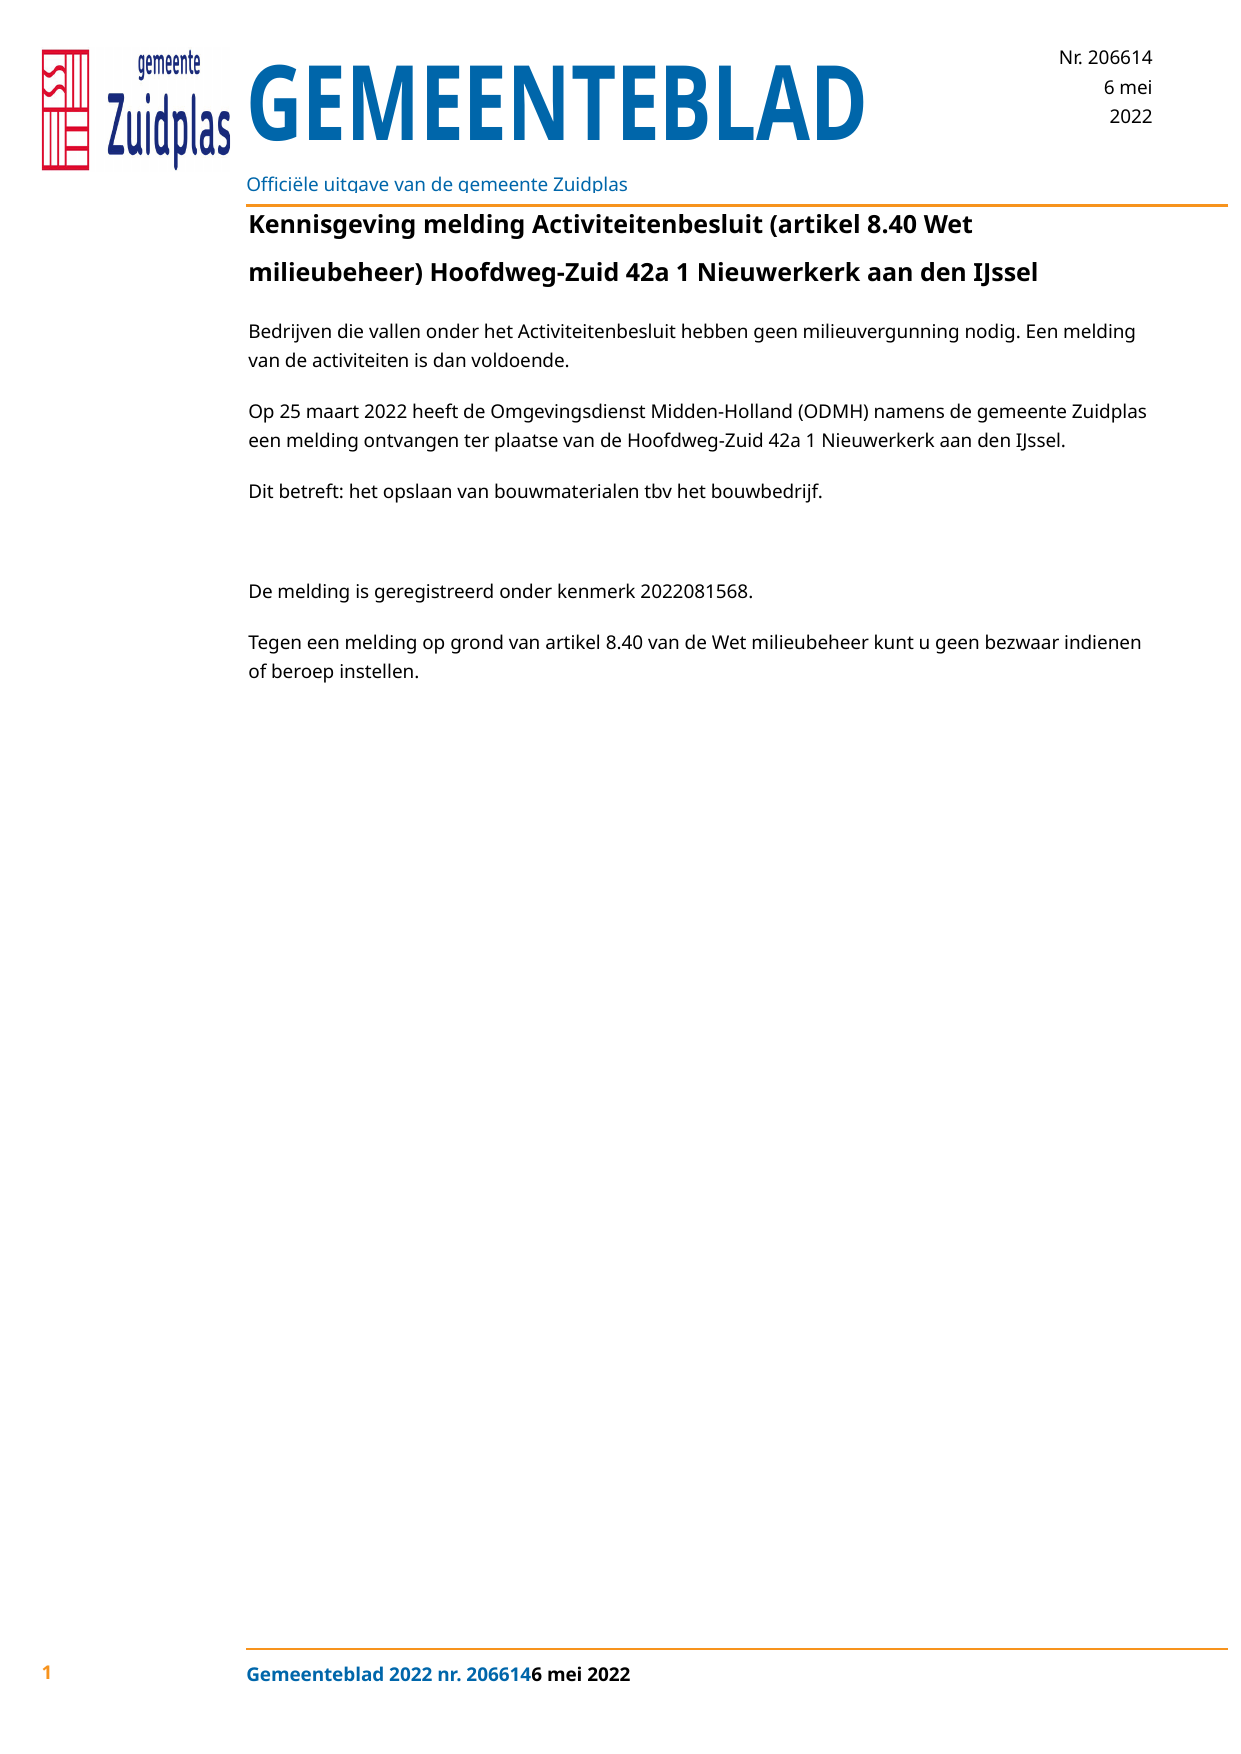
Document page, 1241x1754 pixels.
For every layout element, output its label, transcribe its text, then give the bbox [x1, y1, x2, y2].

text Kennisgeving melding Activiteitenbesluit (artikel 8.40 Wet milieubeheer) Hoofdweg-Zuid 42a 1 Nieuwerkerk aan den IJssel [248, 207, 1152, 288]
text Op 25 maart 2022 heeft de Omgevingsdienst Midden-Holland (ODMH) namens de gemeente Zuidplas een melding ontvangen ter plaatse van de Hoofdweg-Zuid 42a 1 Nieuwerkerk aan den IJssel. [248, 398, 1152, 453]
text Dit betreft: het opslaan van bouwmaterialen tbv het bouwbedrijf. [248, 478, 1152, 504]
text Tegen een melding op grond van artikel 8.40 van de Wet milieubeheer kunt u geen bezwaar indienen of beroep instellen. [248, 629, 1152, 684]
text De melding is geregistreerd onder kenmerk 2022081568. [248, 579, 1152, 604]
picture [41, 47, 231, 172]
text Bedrijven die vallen onder het Activiteitenbesluit hebben geen milieuvergunning nodig. Een melding van de activiteiten is dan voldoende. [248, 318, 1152, 373]
